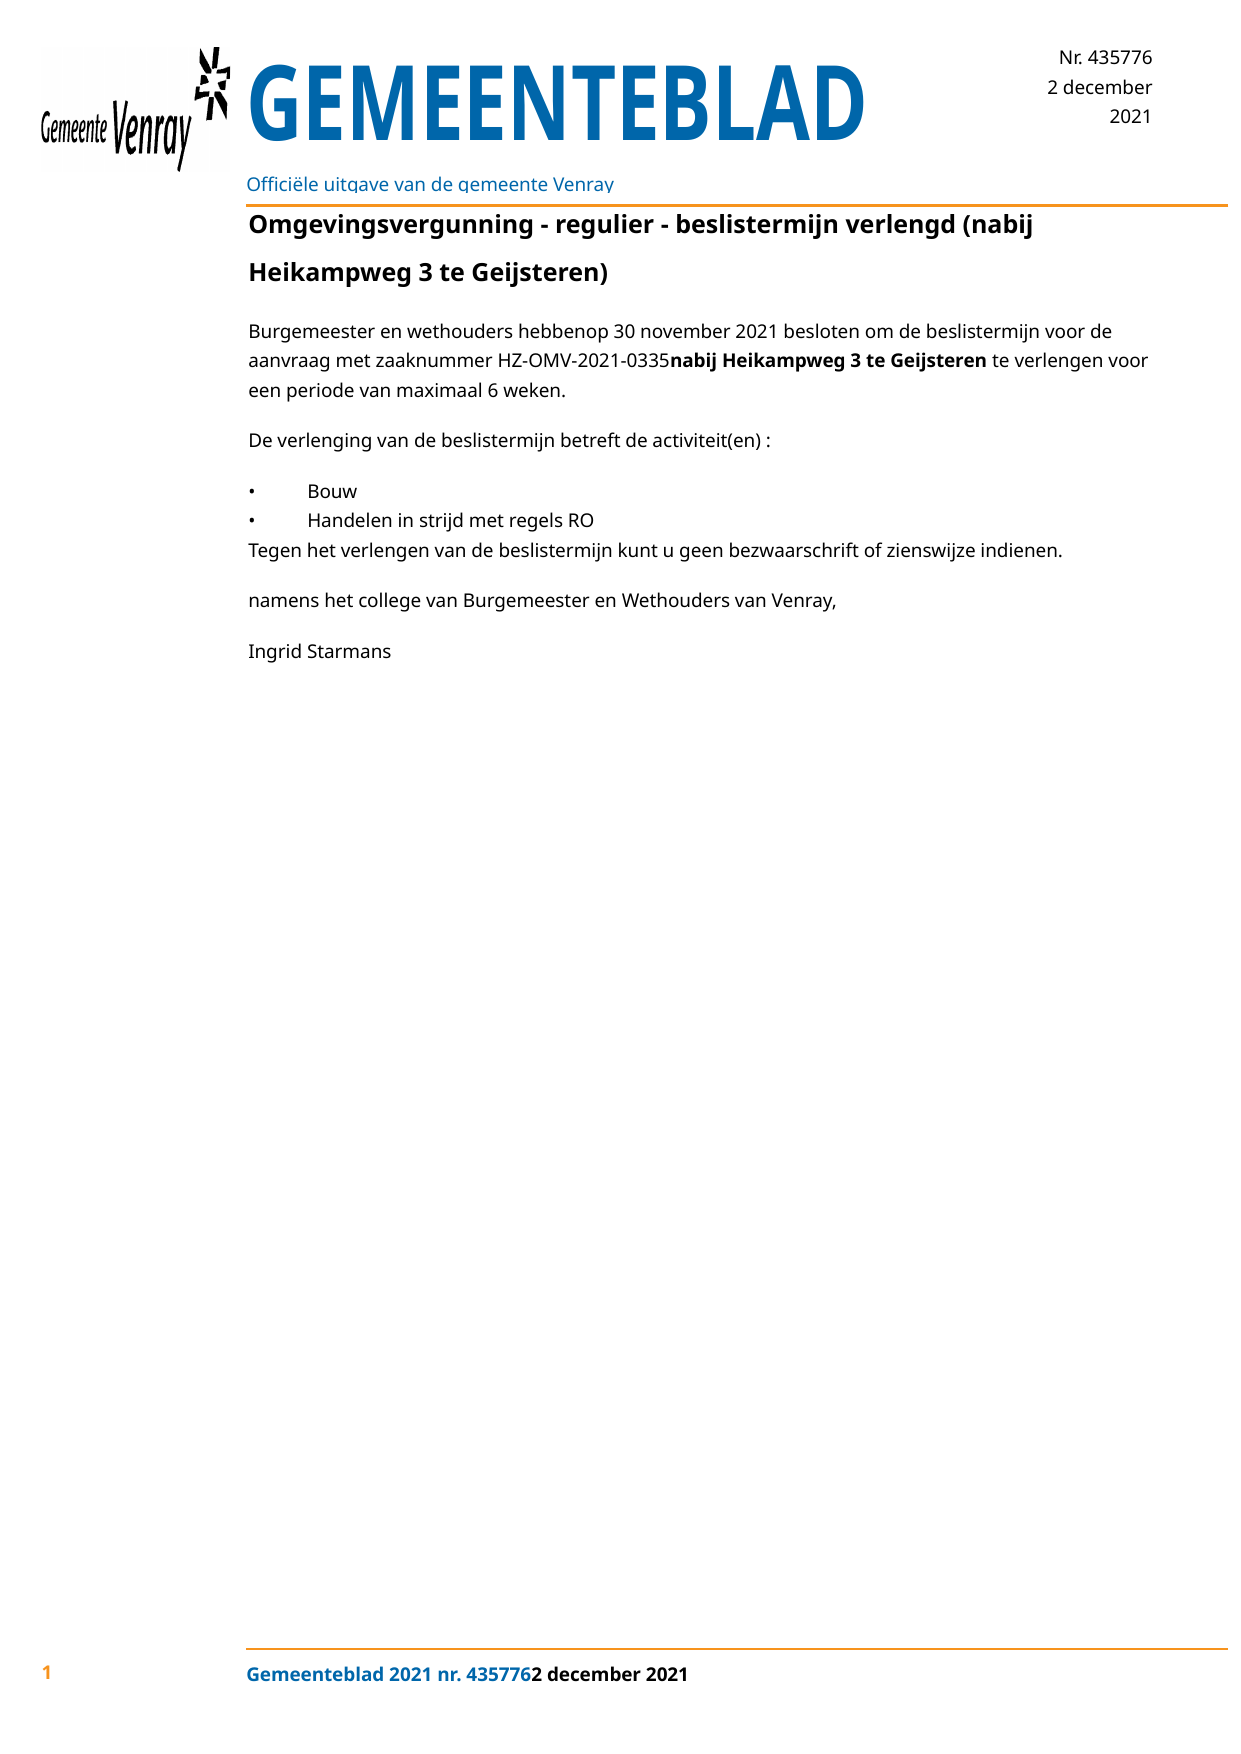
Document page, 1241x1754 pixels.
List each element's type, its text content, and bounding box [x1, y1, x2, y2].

text namens het college van Burgemeester en Wethouders van Venray, [248, 587, 1152, 613]
text Ingrid Starmans [248, 638, 1152, 664]
list Handelen in strijd met regels RO [248, 507, 1152, 533]
picture [41, 47, 231, 172]
list Bouw [248, 478, 1152, 504]
text Omgevingsvergunning - regulier - beslistermijn verlengd (nabij Heikampweg 3 te Geijsteren) [248, 207, 1152, 288]
text Burgemeester en wethouders hebbenop 30 november 2021 besloten om de beslistermijn voor de aanvraag met zaaknummer HZ-OMV-2021-0335nabij Heikampweg 3 te Geijsteren te verlengen voor een periode van maximaal 6 weken. [248, 318, 1152, 403]
text De verlenging van de beslistermijn betreft de activiteit(en) : [248, 427, 1152, 453]
text Tegen het verlengen van de beslistermijn kunt u geen bezwaarschrift of zienswijze indienen. [248, 537, 1152, 563]
